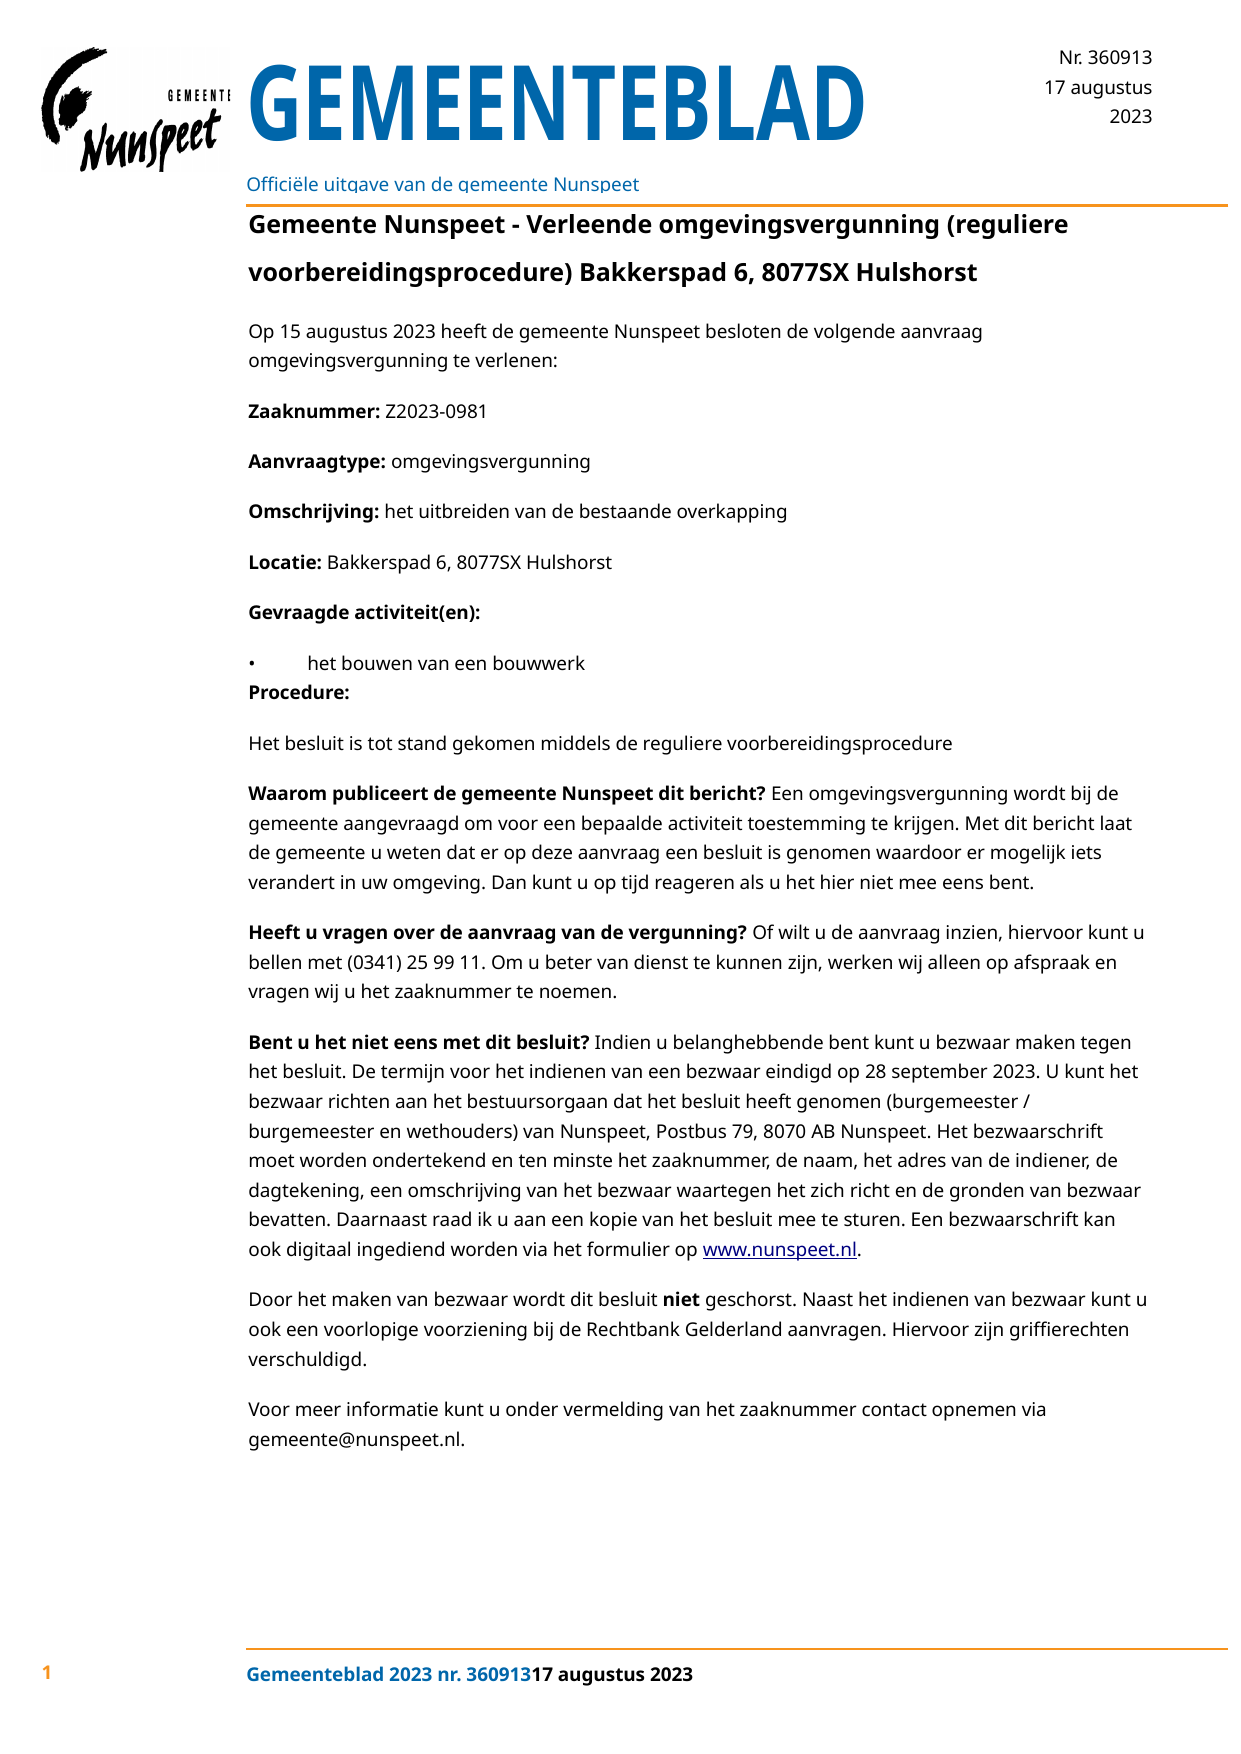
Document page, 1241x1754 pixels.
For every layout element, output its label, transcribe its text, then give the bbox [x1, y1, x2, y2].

text Procedure: [248, 679, 1152, 705]
text Zaaknummer: Z2023-0981 [248, 398, 1152, 424]
text Gevraagde activiteit(en): [248, 599, 1152, 625]
text Het besluit is tot stand gekomen middels de reguliere voorbereidingsprocedure [248, 730, 1152, 756]
list het bouwen van een bouwwerk [248, 650, 1152, 676]
text Bent u het niet eens met dit besluit? Indien u belanghebbende bent kunt u bezwaar maken tegen het besluit. De termijn voor het indienen van een bezwaar eindigd op 28 september 2023. U kunt het bezwaar richten aan het bestuursorgaan dat het besluit heeft genomen (burgemeester / burgemeester en wethouders) van Nunspeet, Postbus 79, 8070 AB Nunspeet. Het bezwaarschrift moet worden ondertekend en ten minste het zaaknummer, de naam, het adres van de indiener, de dagtekening, een omschrijving van het bezwaar waartegen het zich richt en de gronden van bezwaar bevatten. Daarnaast raad ik u aan een kopie van het besluit mee te sturen. Een bezwaarschrift kan ook digitaal ingediend worden via het formulier op www.nunspeet.nl. [248, 1029, 1152, 1262]
text Door het maken van bezwaar wordt dit besluit niet geschorst. Naast het indienen van bezwaar kunt u ook een voorlopige voorziening bij de Rechtbank Gelderland aanvragen. Hiervoor zijn griffierechten verschuldigd. [248, 1287, 1152, 1372]
text Voor meer informatie kunt u onder vermelding van het zaaknummer contact opnemen via gemeente@nunspeet.nl. [248, 1396, 1152, 1452]
text Op 15 augustus 2023 heeft de gemeente Nunspeet besloten de volgende aanvraag omgevingsvergunning te verlenen: [248, 318, 1152, 373]
text Aanvraagtype: omgevingsvergunning [248, 448, 1152, 474]
text Waarom publiceert de gemeente Nunspeet dit bericht? Een omgevingsvergunning wordt bij de gemeente aangevraagd om voor een bepaalde activiteit toestemming te krijgen. Met dit bericht laat de gemeente u weten dat er op deze aanvraag een besluit is genomen waardoor er mogelijk iets verandert in uw omgeving. Dan kunt u op tijd reageren als u het hier niet mee eens bent. [248, 780, 1152, 895]
text Omschrijving: het uitbreiden van de bestaande overkapping [248, 499, 1152, 524]
text Heeft u vragen over de aanvraag van de vergunning? Of wilt u de aanvraag inzien, hiervoor kunt u bellen met (0341) 25 99 11. Om u beter van dienst te kunnen zijn, werken wij alleen op afspraak en vragen wij u het zaaknummer te noemen. [248, 919, 1152, 1004]
text Gemeente Nunspeet - Verleende omgevingsvergunning (reguliere voorbereidingsprocedure) Bakkerspad 6, 8077SX Hulshorst [248, 207, 1152, 288]
picture [41, 47, 231, 172]
text Locatie: Bakkerspad 6, 8077SX Hulshorst [248, 549, 1152, 575]
